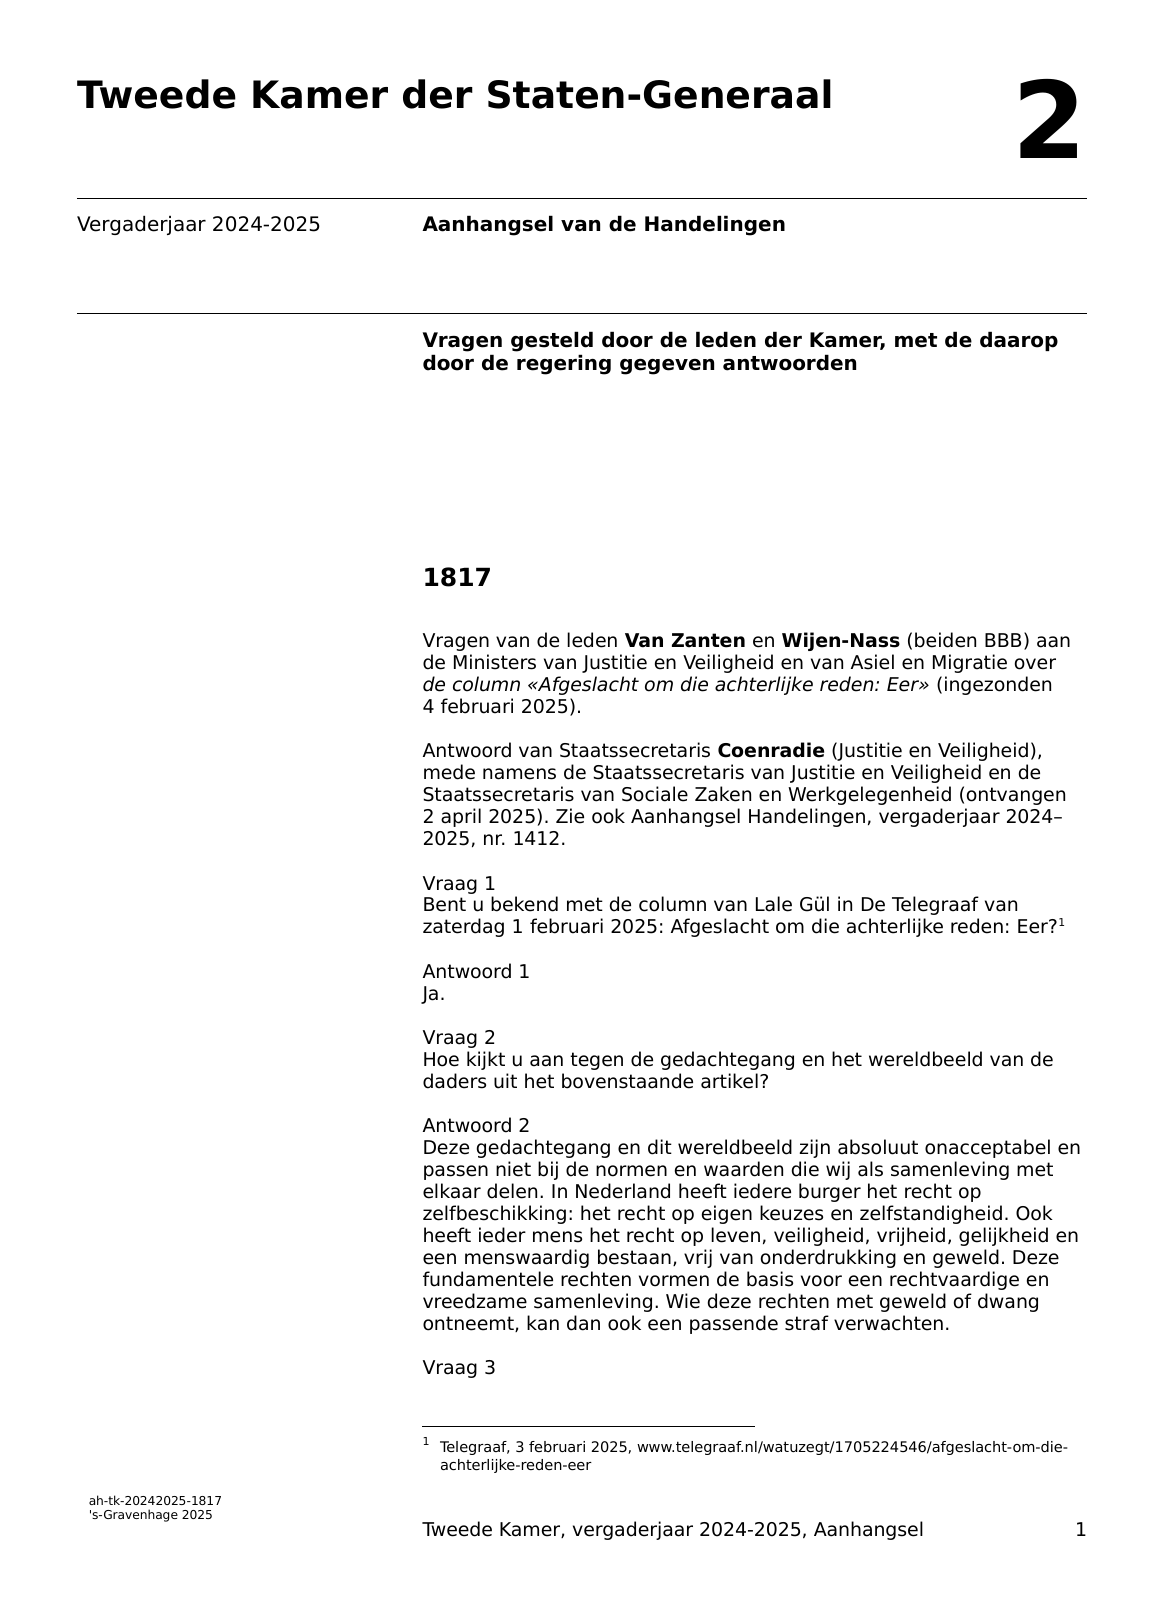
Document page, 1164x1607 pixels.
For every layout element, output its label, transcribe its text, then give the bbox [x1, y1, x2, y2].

text 's-Gravenhage 2025 [88, 1508, 323, 1522]
text Vraag 1 [422, 872, 1087, 894]
table_cell Aanhangsel van de Handelingen [422, 199, 1087, 313]
text Ja. [422, 982, 1087, 1004]
text 1817 [422, 563, 1087, 592]
text Antwoord 1 [422, 961, 1087, 982]
text Vraag 2 [422, 1027, 1087, 1049]
text Bent u bekend met de column van Lale Gül in De Telegraaf van zaterdag 1 februari 2025: Afgeslacht om die achterlijke reden: Eer? [422, 894, 1087, 938]
table_cell Vergaderjaar 2024-2025 [77, 199, 422, 313]
text Vraag 3 [422, 1357, 1087, 1379]
text ah-tk-20242025-1817 [88, 1494, 323, 1508]
table_header 2 [886, 59, 1087, 198]
table_header Tweede Kamer der Staten-Generaal [77, 59, 886, 198]
text Deze gedachtegang en dit wereldbeeld zijn absoluut onacceptabel en passen niet bij de normen en waarden die wij als samenleving met elkaar delen. In Nederland heeft iedere burger het recht op zelfbeschikking: het recht op eigen keuzes en zelfstandigheid. Ook heeft ieder mens het recht op leven, veiligheid, vrijheid, gelijkheid en een menswaardig bestaan, vrij van onderdrukking en geweld. Deze fundamentele rechten vormen de basis voor een rechtvaardige en vreedzame samenleving. Wie deze rechten met geweld of dwang ontneemt, kan dan ook een passende straf verwachten. [422, 1137, 1087, 1334]
table_cell [77, 314, 422, 375]
text Antwoord van Staatssecretaris Coenradie (Justitie en Veiligheid), mede namens de Staatssecretaris van Justitie en Veiligheid en de Staatssecretaris van Sociale Zaken en Werkgelegenheid (ontvangen 2 april 2025). Zie ook Aanhangsel Handelingen, vergaderjaar 2024–2025, nr. 1412. [422, 740, 1087, 850]
text Vragen van de leden Van Zanten en Wijen-Nass (beiden BBB) aan de Ministers van Justitie en Veiligheid en van Asiel en Migratie over de column «Afgeslacht om die achterlijke reden: Eer» (ingezonden 4 februari 2025). [422, 630, 1087, 718]
text Hoe kijkt u aan tegen de gedachtegang en het wereldbeeld van de daders uit het bovenstaande artikel? [422, 1049, 1087, 1093]
text Antwoord 2 [422, 1115, 1087, 1137]
table_cell Vragen gesteld door de leden der Kamer, met de daarop door de regering gegeven antwoorden [422, 314, 1087, 375]
text Telegraaf, 3 februari 2025, www.telegraaf.nl/watuzegt/1705224546/afgeslacht-om-die-achterlijke-reden-eer [422, 1435, 1087, 1474]
